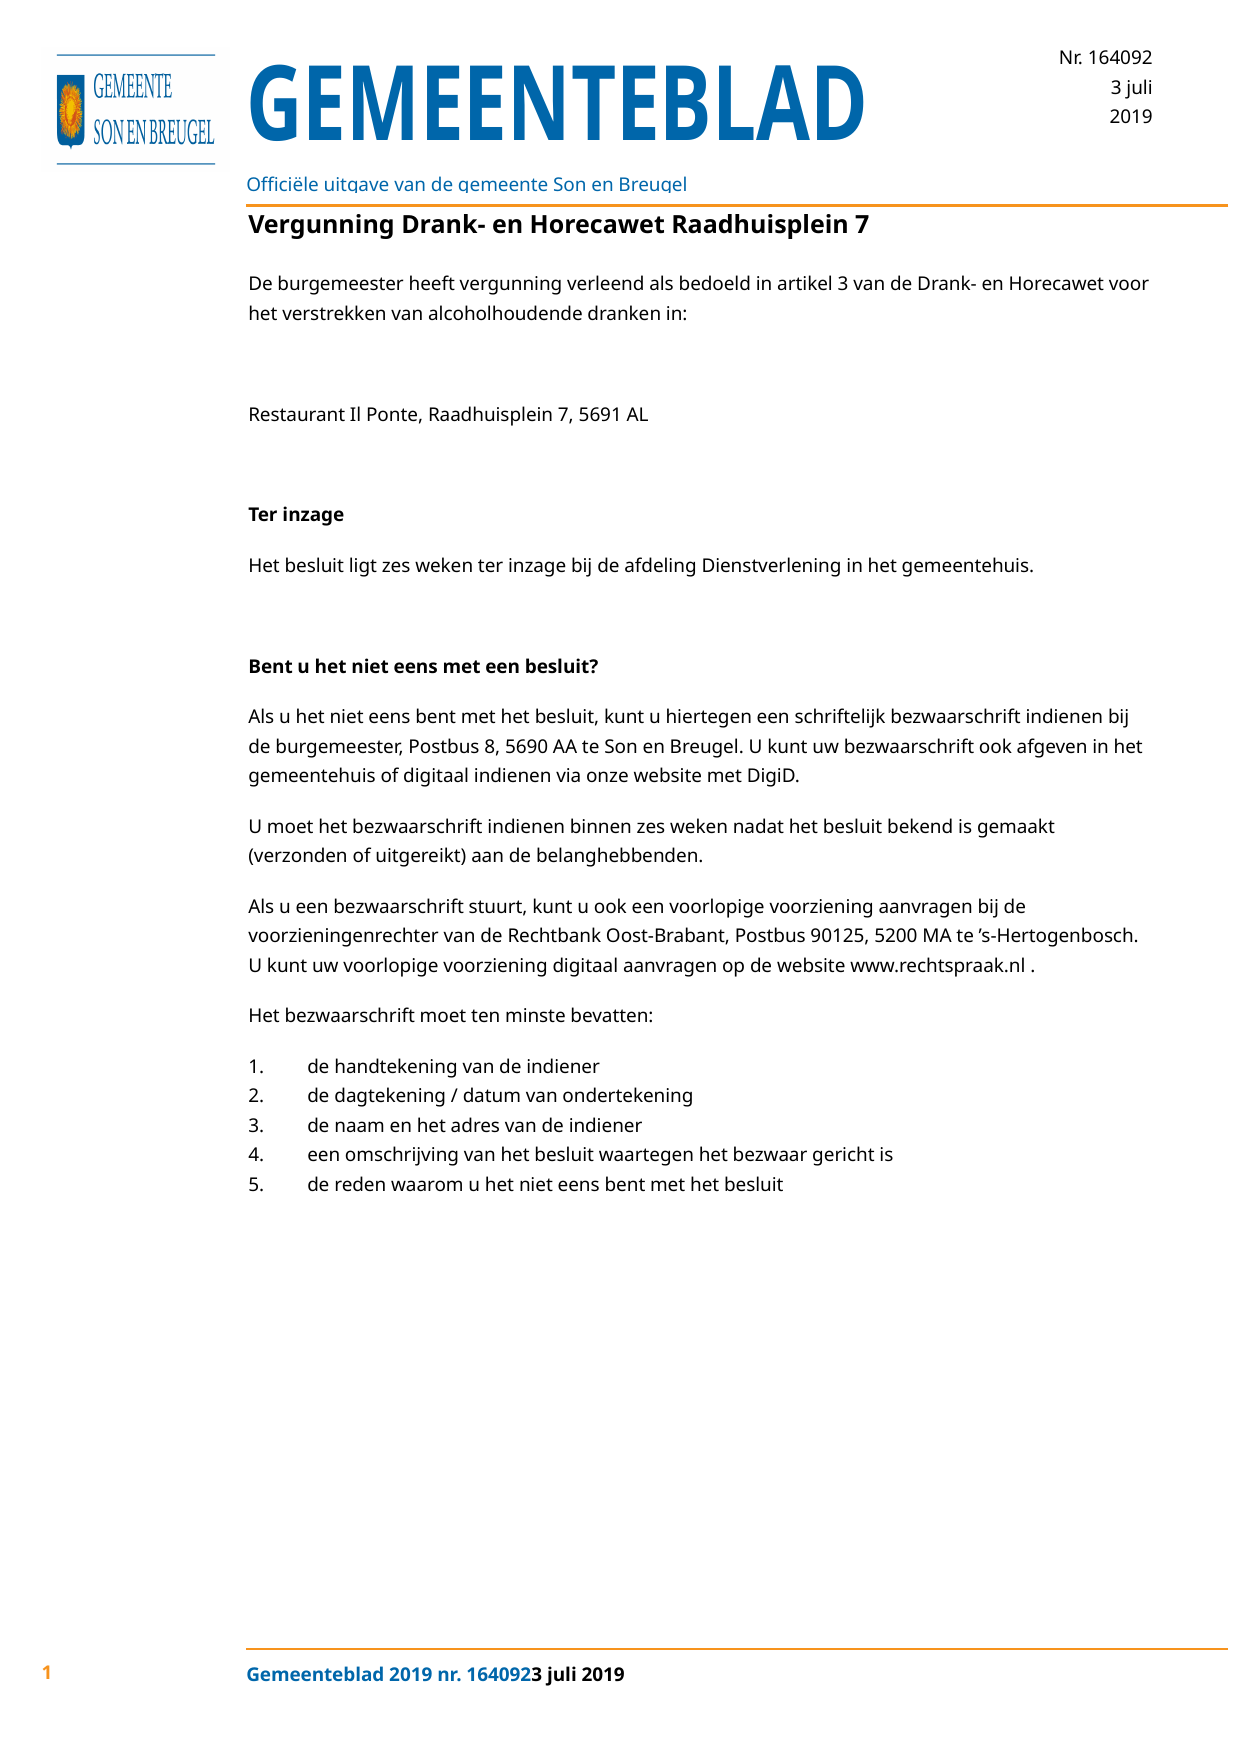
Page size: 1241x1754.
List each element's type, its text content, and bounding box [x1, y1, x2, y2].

text U moet het bezwaarschrift indienen binnen zes weken nadat het besluit bekend is gemaakt (verzonden of uitgereikt) aan de belanghebbenden. [248, 813, 1152, 868]
picture [41, 47, 231, 172]
list de handtekening van de indiener [248, 1053, 1152, 1078]
text Bent u het niet eens met een besluit? [248, 653, 1152, 678]
text Ter inzage [248, 502, 1152, 527]
list de naam en het adres van de indiener [248, 1112, 1152, 1138]
text Restaurant Il Ponte, Raadhuisplein 7, 5691 AL [248, 401, 1152, 426]
text De burgemeester heeft vergunning verleend als bedoeld in artikel 3 van de Drank- en Horecawet voor het verstrekken van alcoholhoudende dranken in: [248, 270, 1152, 326]
text Het besluit ligt zes weken ter inzage bij de afdeling Dienstverlening in het gemeentehuis. [248, 552, 1152, 578]
text Vergunning Drank- en Horecawet Raadhuisplein 7 [248, 207, 1152, 241]
list de reden waarom u het niet eens bent met het besluit [248, 1171, 1152, 1197]
text Als u het niet eens bent met het besluit, kunt u hiertegen een schriftelijk bezwaarschrift indienen bij de burgemeester, Postbus 8, 5690 AA te Son en Breugel. U kunt uw bezwaarschrift ook afgeven in het gemeentehuis of digitaal indienen via onze website met DigiD. [248, 703, 1152, 788]
list een omschrijving van het besluit waartegen het bezwaar gericht is [248, 1142, 1152, 1167]
list de dagtekening / datum van ondertekening [248, 1082, 1152, 1108]
text Als u een bezwaarschrift stuurt, kunt u ook een voorlopige voorziening aanvragen bij de voorzieningenrechter van de Rechtbank Oost-Brabant, Postbus 90125, 5200 MA te ’s-Hertogenbosch. U kunt uw voorlopige voorziening digitaal aanvragen op de website www.rechtspraak.nl . [248, 893, 1152, 978]
text Het bezwaarschrift moet ten minste bevatten: [248, 1002, 1152, 1028]
